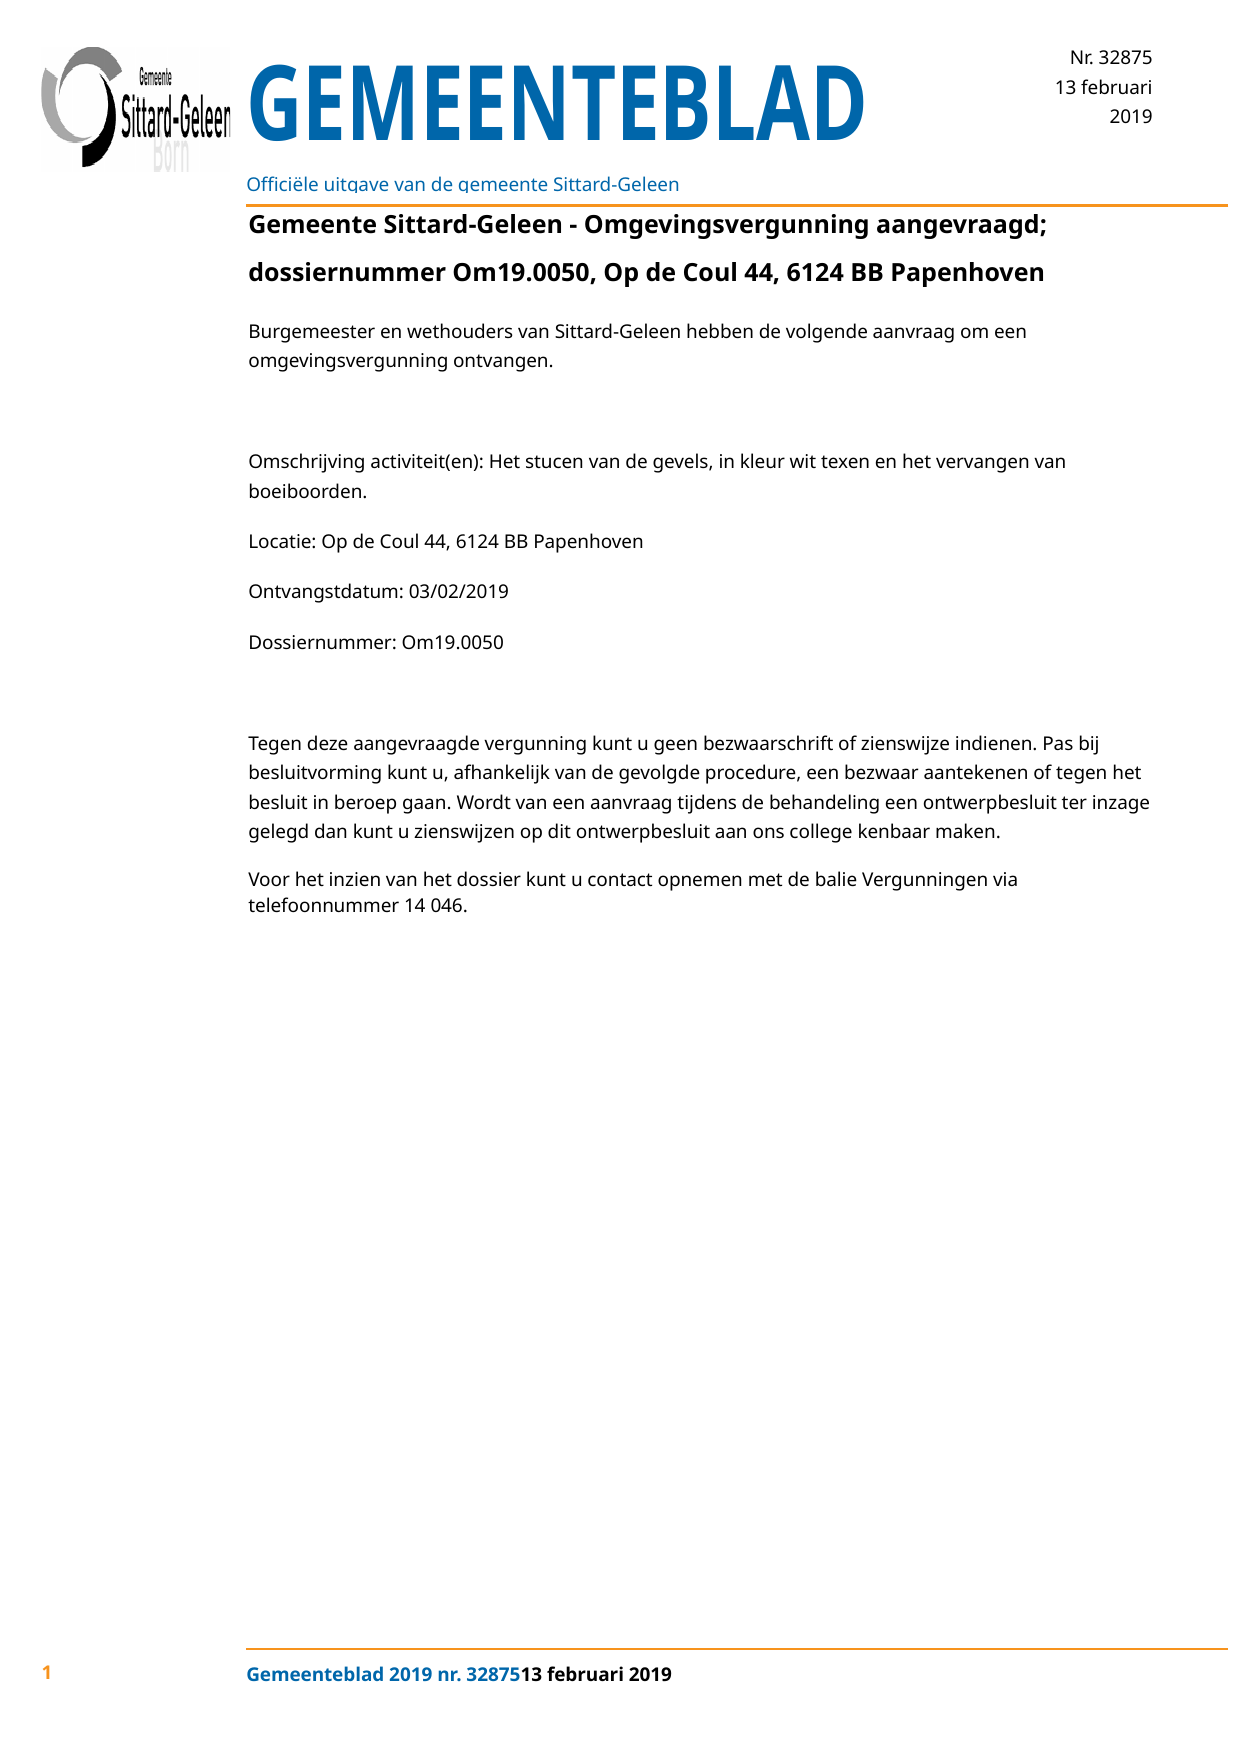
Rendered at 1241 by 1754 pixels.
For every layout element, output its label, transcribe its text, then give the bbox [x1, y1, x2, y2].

text Tegen deze aangevraagde vergunning kunt u geen bezwaarschrift of zienswijze indienen. Pas bij besluitvorming kunt u, afhankelijk van de gevolgde procedure, een bezwaar aantekenen of tegen het besluit in beroep gaan. Wordt van een aanvraag tijdens de behandeling een ontwerpbesluit ter inzage gelegd dan kunt u zienswijzen op dit ontwerpbesluit aan ons college kenbaar maken. [248, 730, 1152, 844]
text Ontvangstdatum: 03/02/2019 [248, 579, 1152, 604]
text Locatie: Op de Coul 44, 6124 BB Papenhoven [248, 528, 1152, 554]
text Dossiernummer: Om19.0050 [248, 629, 1152, 655]
picture [41, 47, 231, 172]
text Voor het inzien van het dossier kunt u contact opnemen met de balie Vergunningen via telefoonnummer 14 046. [248, 867, 1152, 918]
text Gemeente Sittard-Geleen - Omgevingsvergunning aangevraagd; dossiernummer Om19.0050, Op de Coul 44, 6124 BB Papenhoven [248, 207, 1152, 288]
text Omschrijving activiteit(en): Het stucen van de gevels, in kleur wit texen en het vervangen van boeiboorden. [248, 448, 1152, 504]
text Burgemeester en wethouders van Sittard-Geleen hebben de volgende aanvraag om een omgevingsvergunning ontvangen. [248, 318, 1152, 373]
